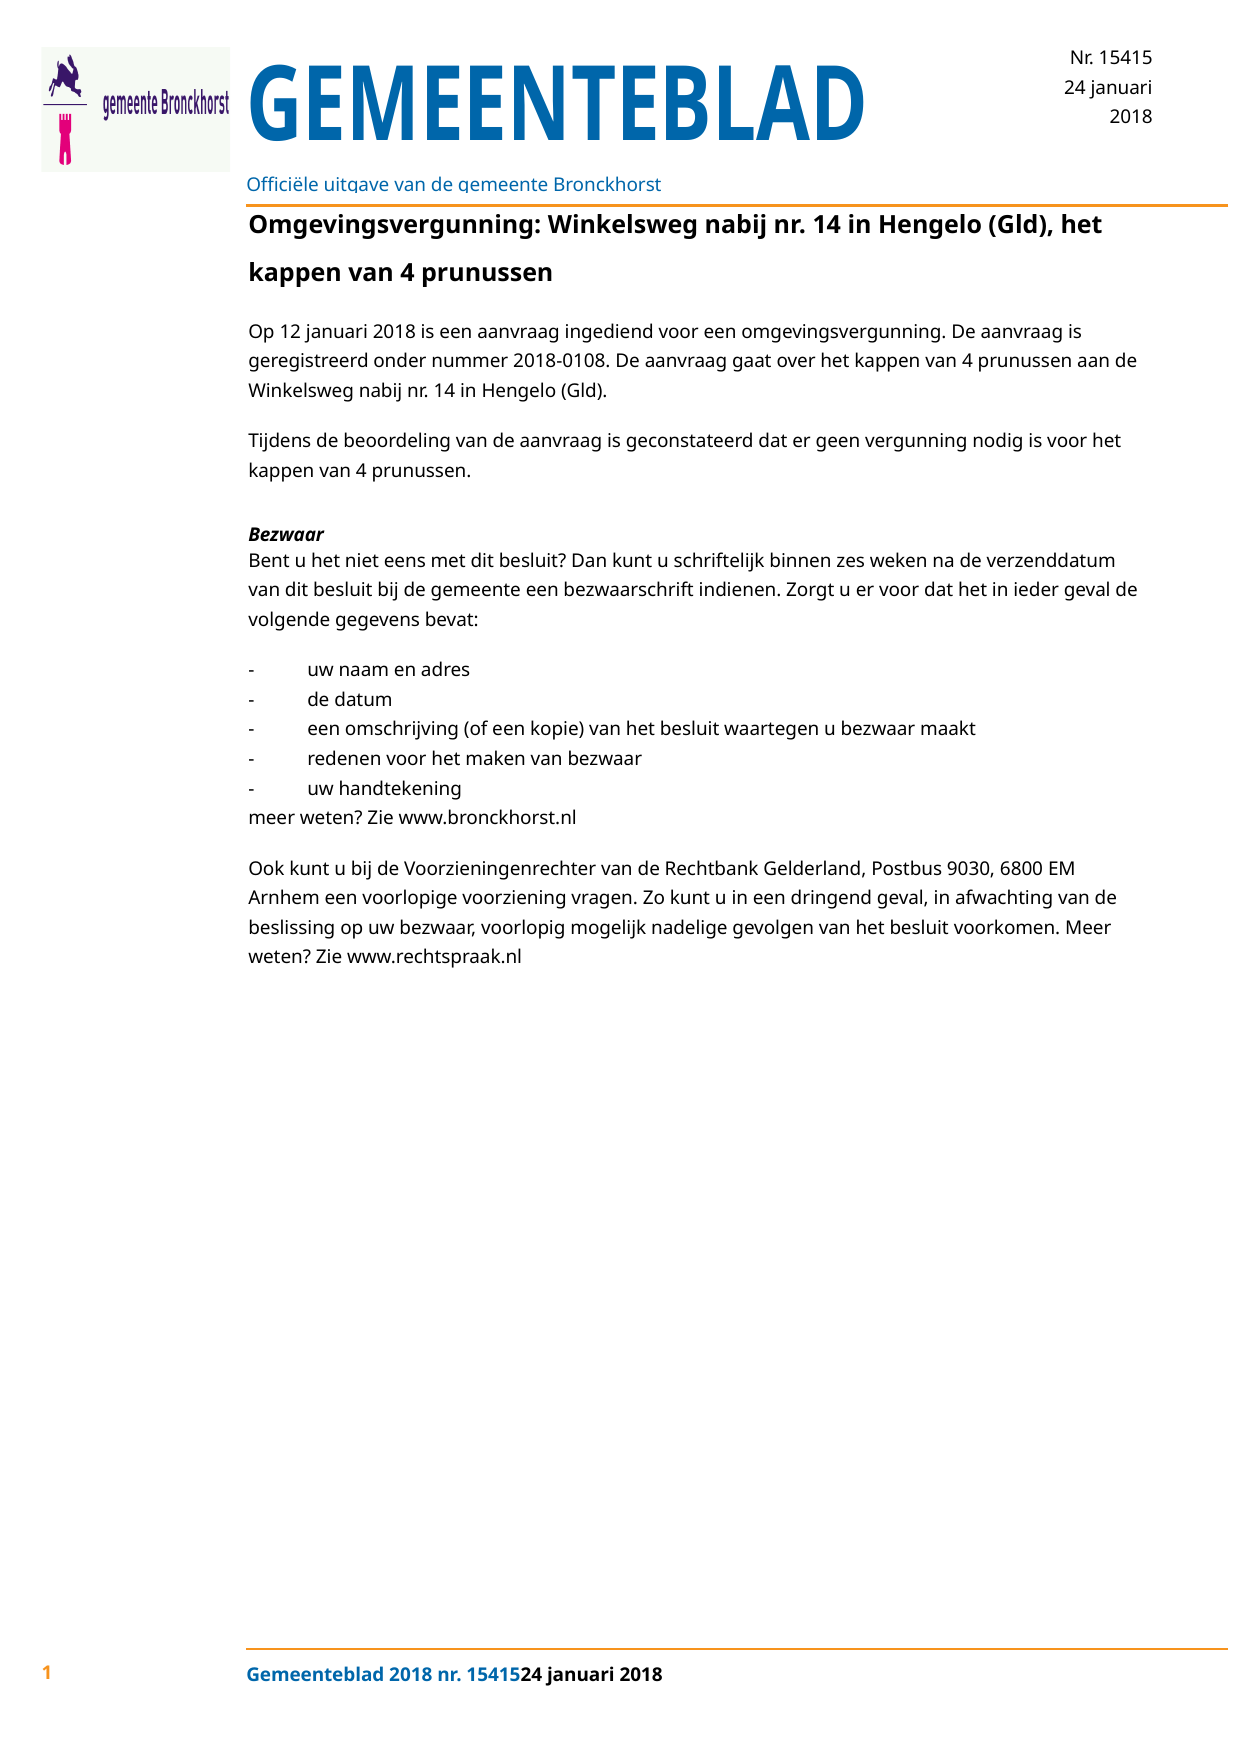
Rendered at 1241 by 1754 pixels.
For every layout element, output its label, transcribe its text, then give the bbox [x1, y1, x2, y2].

text Op 12 januari 2018 is een aanvraag ingediend voor een omgevingsvergunning. De aanvraag is geregistreerd onder nummer 2018-0108. De aanvraag gaat over het kappen van 4 prunussen aan de Winkelsweg nabij nr. 14 in Hengelo (Gld). [248, 318, 1152, 403]
list een omschrijving (of een kopie) van het besluit waartegen u bezwaar maakt [248, 716, 1152, 741]
text Ook kunt u bij de Voorzieningenrechter van de Rechtbank Gelderland, Postbus 9030, 6800 EM Arnhem een voorlopige voorziening vragen. Zo kunt u in een dringend geval, in afwachting van de beslissing op uw bezwaar, voorlopig mogelijk nadelige gevolgen van het besluit voorkomen. Meer weten? Zie www.rechtspraak.nl [248, 855, 1152, 969]
text Tijdens de beoordeling van de aanvraag is geconstateerd dat er geen vergunning nodig is voor het kappen van 4 prunussen. [248, 427, 1152, 483]
text Bent u het niet eens met dit besluit? Dan kunt u schriftelijk binnen zes weken na de verzenddatum van dit besluit bij de gemeente een bezwaarschrift indienen. Zorgt u er voor dat het in ieder geval de volgende gegevens bevat: [248, 547, 1152, 632]
list redenen voor het maken van bezwaar [248, 745, 1152, 771]
list uw naam en adres [248, 656, 1152, 682]
list de datum [248, 686, 1152, 712]
picture [41, 47, 231, 172]
text Omgevingsvergunning: Winkelsweg nabij nr. 14 in Hengelo (Gld), het kappen van 4 prunussen [248, 207, 1152, 288]
list uw handtekening [248, 775, 1152, 800]
text meer weten? Zie www.bronckhorst.nl [248, 804, 1152, 830]
text Bezwaar [248, 521, 1152, 547]
